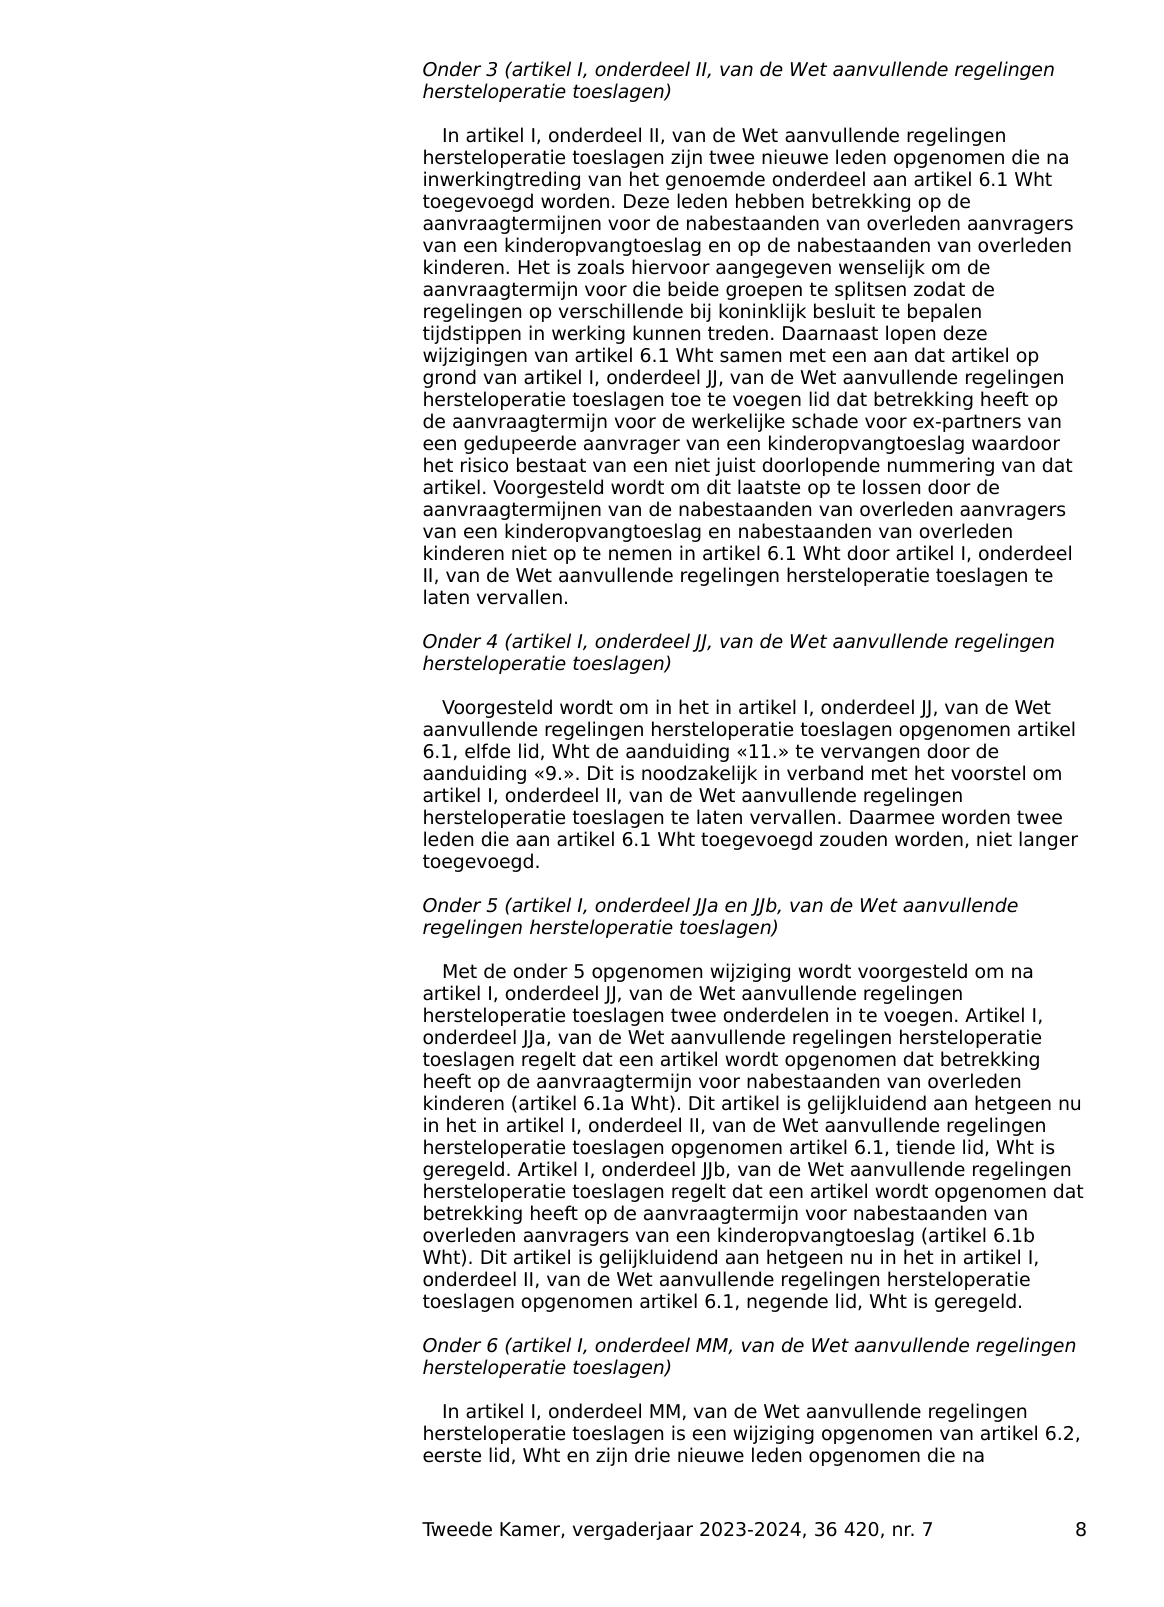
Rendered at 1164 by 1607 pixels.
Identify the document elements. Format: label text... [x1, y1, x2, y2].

subtitle Onder 3 (artikel I, onderdeel II, van de Wet aanvullende regelingen hersteloperatie toeslagen) [422, 59, 1087, 103]
subtitle Onder 6 (artikel I, onderdeel MM, van de Wet aanvullende regelingen hersteloperatie toeslagen) [422, 1335, 1087, 1379]
subtitle Onder 5 (artikel I, onderdeel JJa en JJb, van de Wet aanvullende regelingen hersteloperatie toeslagen) [422, 895, 1087, 939]
text In artikel I, onderdeel MM, van de Wet aanvullende regelingen hersteloperatie toeslagen is een wijziging opgenomen van artikel 6.2, eerste lid, Wht en zijn drie nieuwe leden opgenomen die na [422, 1401, 1087, 1467]
subtitle Onder 4 (artikel I, onderdeel JJ, van de Wet aanvullende regelingen hersteloperatie toeslagen) [422, 631, 1087, 675]
text In artikel I, onderdeel II, van de Wet aanvullende regelingen hersteloperatie toeslagen zijn twee nieuwe leden opgenomen die na inwerkingtreding van het genoemde onderdeel aan artikel 6.1 Wht toegevoegd worden. Deze leden hebben betrekking op de aanvraagtermijnen voor de nabestaanden van overleden aanvragers van een kinderopvangtoeslag en op de nabestaanden van overleden kinderen. Het is zoals hiervoor aangegeven wenselijk om de aanvraagtermijn voor die beide groepen te splitsen zodat de regelingen op verschillende bij koninklijk besluit te bepalen tijdstippen in werking kunnen treden. Daarnaast lopen deze wijzigingen van artikel 6.1 Wht samen met een aan dat artikel op grond van artikel I, onderdeel JJ, van de Wet aanvullende regelingen hersteloperatie toeslagen toe te voegen lid dat betrekking heeft op de aanvraagtermijn voor de werkelijke schade voor ex-partners van een gedupeerde aanvrager van een kinderopvangtoeslag waardoor het risico bestaat van een niet juist doorlopende nummering van dat artikel. Voorgesteld wordt om dit laatste op te lossen door de aanvraagtermijnen van de nabestaanden van overleden aanvragers van een kinderopvangtoeslag en nabestaanden van overleden kinderen niet op te nemen in artikel 6.1 Wht door artikel I, onderdeel II, van de Wet aanvullende regelingen hersteloperatie toeslagen te laten vervallen. [422, 125, 1087, 609]
text Met de onder 5 opgenomen wijziging wordt voorgesteld om na artikel I, onderdeel JJ, van de Wet aanvullende regelingen hersteloperatie toeslagen twee onderdelen in te voegen. Artikel I, onderdeel JJa, van de Wet aanvullende regelingen hersteloperatie toeslagen regelt dat een artikel wordt opgenomen dat betrekking heeft op de aanvraagtermijn voor nabestaanden van overleden kinderen (artikel 6.1a Wht). Dit artikel is gelijkluidend aan hetgeen nu in het in artikel I, onderdeel II, van de Wet aanvullende regelingen hersteloperatie toeslagen opgenomen artikel 6.1, tiende lid, Wht is geregeld. Artikel I, onderdeel JJb, van de Wet aanvullende regelingen hersteloperatie toeslagen regelt dat een artikel wordt opgenomen dat betrekking heeft op de aanvraagtermijn voor nabestaanden van overleden aanvragers van een kinderopvangtoeslag (artikel 6.1b Wht). Dit artikel is gelijkluidend aan hetgeen nu in het in artikel I, onderdeel II, van de Wet aanvullende regelingen hersteloperatie toeslagen opgenomen artikel 6.1, negende lid, Wht is geregeld. [422, 961, 1087, 1313]
text Voorgesteld wordt om in het in artikel I, onderdeel JJ, van de Wet aanvullende regelingen hersteloperatie toeslagen opgenomen artikel 6.1, elfde lid, Wht de aanduiding «11.» te vervangen door de aanduiding «9.». Dit is noodzakelijk in verband met het voorstel om artikel I, onderdeel II, van de Wet aanvullende regelingen hersteloperatie toeslagen te laten vervallen. Daarmee worden twee leden die aan artikel 6.1 Wht toegevoegd zouden worden, niet langer toegevoegd. [422, 697, 1087, 873]
